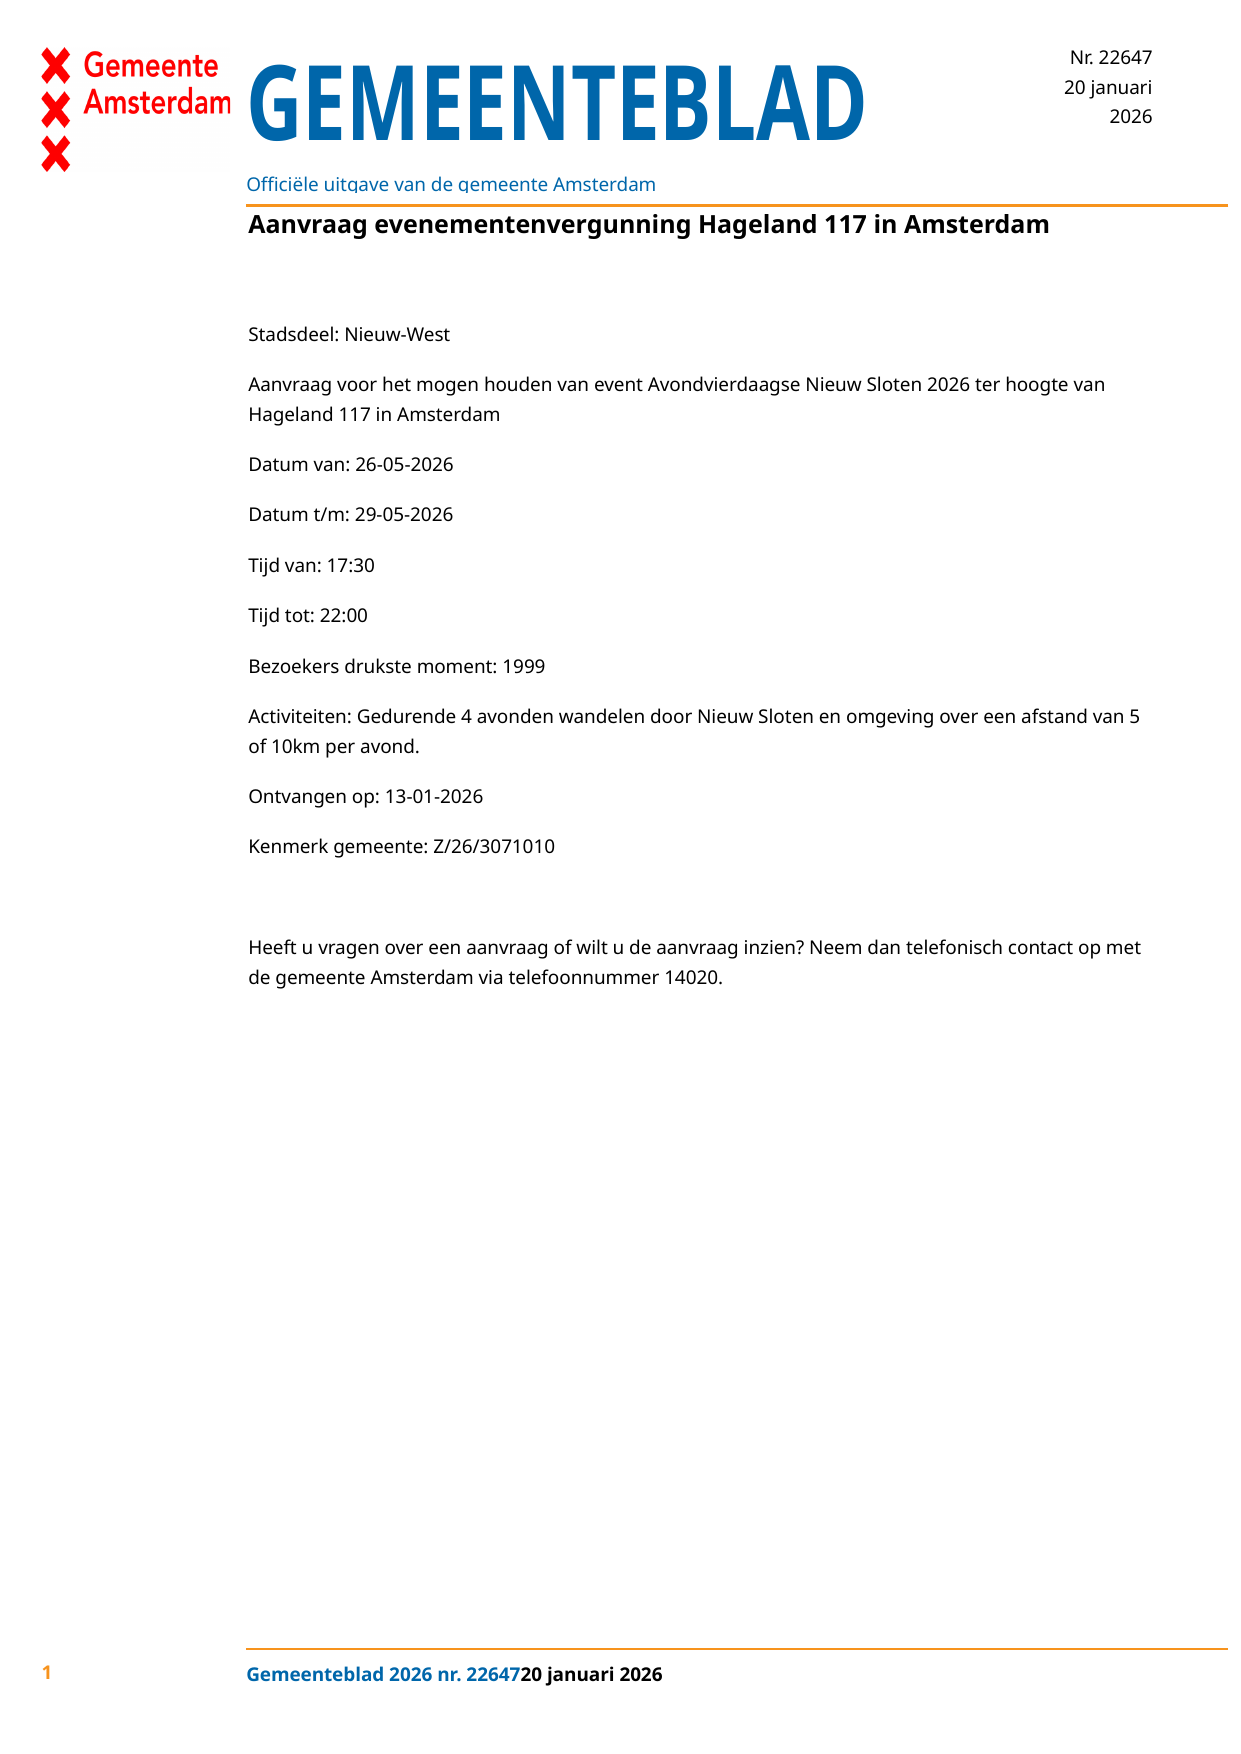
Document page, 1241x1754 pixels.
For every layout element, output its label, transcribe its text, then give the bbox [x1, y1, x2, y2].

text Aanvraag evenementenvergunning Hageland 117 in Amsterdam [248, 207, 1152, 241]
text Datum t/m: 29-05-2026 [248, 502, 1152, 527]
text Tijd tot: 22:00 [248, 602, 1152, 628]
text Tijd van: 17:30 [248, 552, 1152, 578]
picture [41, 47, 231, 172]
text Bezoekers drukste moment: 1999 [248, 653, 1152, 678]
text Activiteiten: Gedurende 4 avonden wandelen door Nieuw Sloten en omgeving over een afstand van 5 of 10km per avond. [248, 703, 1152, 758]
text Datum van: 26-05-2026 [248, 451, 1152, 477]
text Ontvangen op: 13-01-2026 [248, 783, 1152, 809]
text Aanvraag voor het mogen houden van event Avondvierdaagse Nieuw Sloten 2026 ter hoogte van Hageland 117 in Amsterdam [248, 371, 1152, 426]
text Heeft u vragen over een aanvraag of wilt u de aanvraag inzien? Neem dan telefonisch contact op met de gemeente Amsterdam via telefoonnummer 14020. [248, 934, 1152, 990]
text Kenmerk gemeente: Z/26/3071010 [248, 834, 1152, 859]
text Stadsdeel: Nieuw-West [248, 321, 1152, 346]
